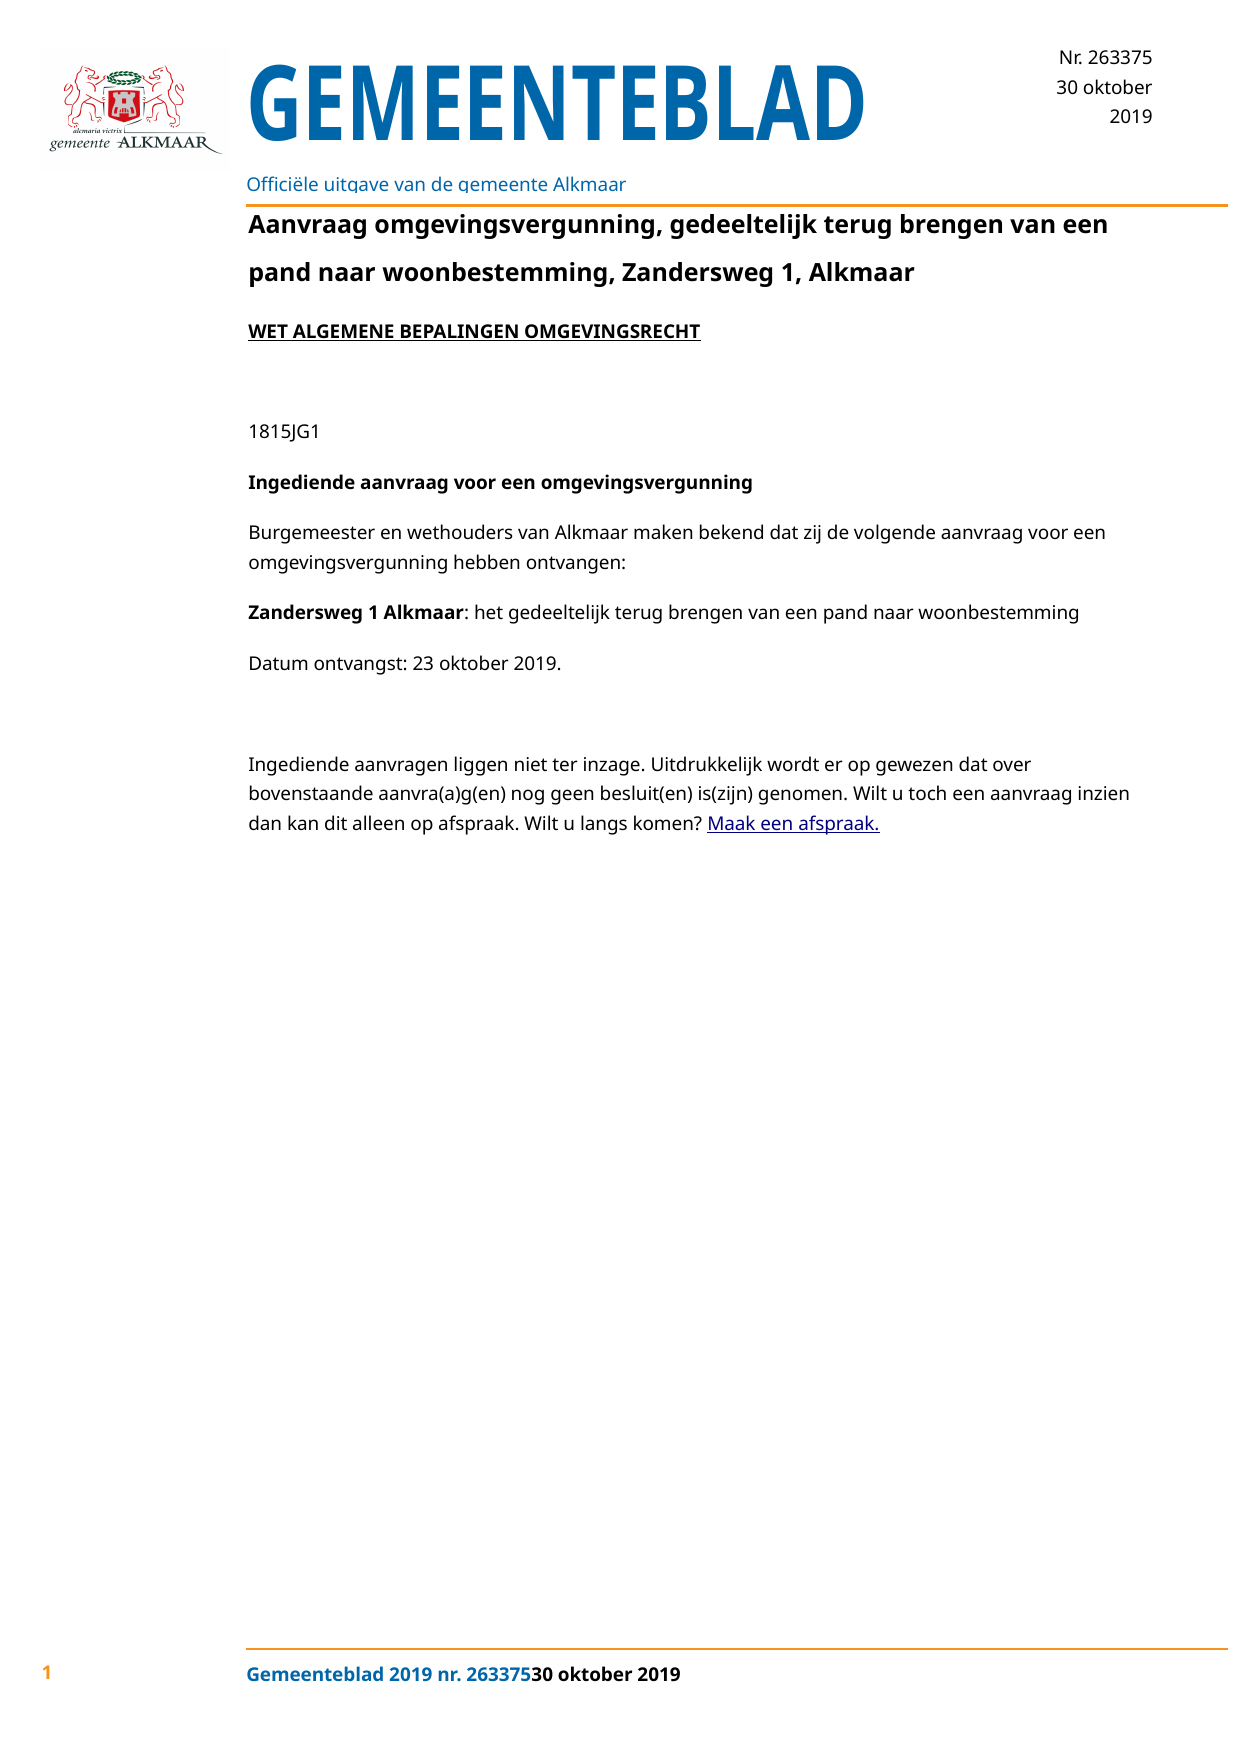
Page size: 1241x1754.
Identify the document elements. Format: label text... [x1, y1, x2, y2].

picture [41, 47, 231, 172]
text Zandersweg 1 Alkmaar: het gedeeltelijk terug brengen van een pand naar woonbestemming [248, 599, 1152, 625]
text 1815JG1 [248, 419, 1152, 444]
text Ingediende aanvraag voor een omgevingsvergunning [248, 469, 1152, 495]
text Aanvraag omgevingsvergunning, gedeeltelijk terug brengen van een pand naar woonbestemming, Zandersweg 1, Alkmaar [248, 207, 1152, 288]
text Datum ontvangst: 23 oktober 2019. [248, 650, 1152, 676]
text Ingediende aanvragen liggen niet ter inzage. Uitdrukkelijk wordt er op gewezen dat over bovenstaande aanvra(a)g(en) nog geen besluit(en) is(zijn) genomen. Wilt u toch een aanvraag inzien dan kan dit alleen op afspraak. Wilt u langs komen? Maak een afspraak. [248, 751, 1152, 836]
text Burgemeester en wethouders van Alkmaar maken bekend dat zij de volgende aanvraag voor een omgevingsvergunning hebben ontvangen: [248, 519, 1152, 575]
text WET ALGEMENE BEPALINGEN OMGEVINGSRECHT [248, 318, 1152, 344]
